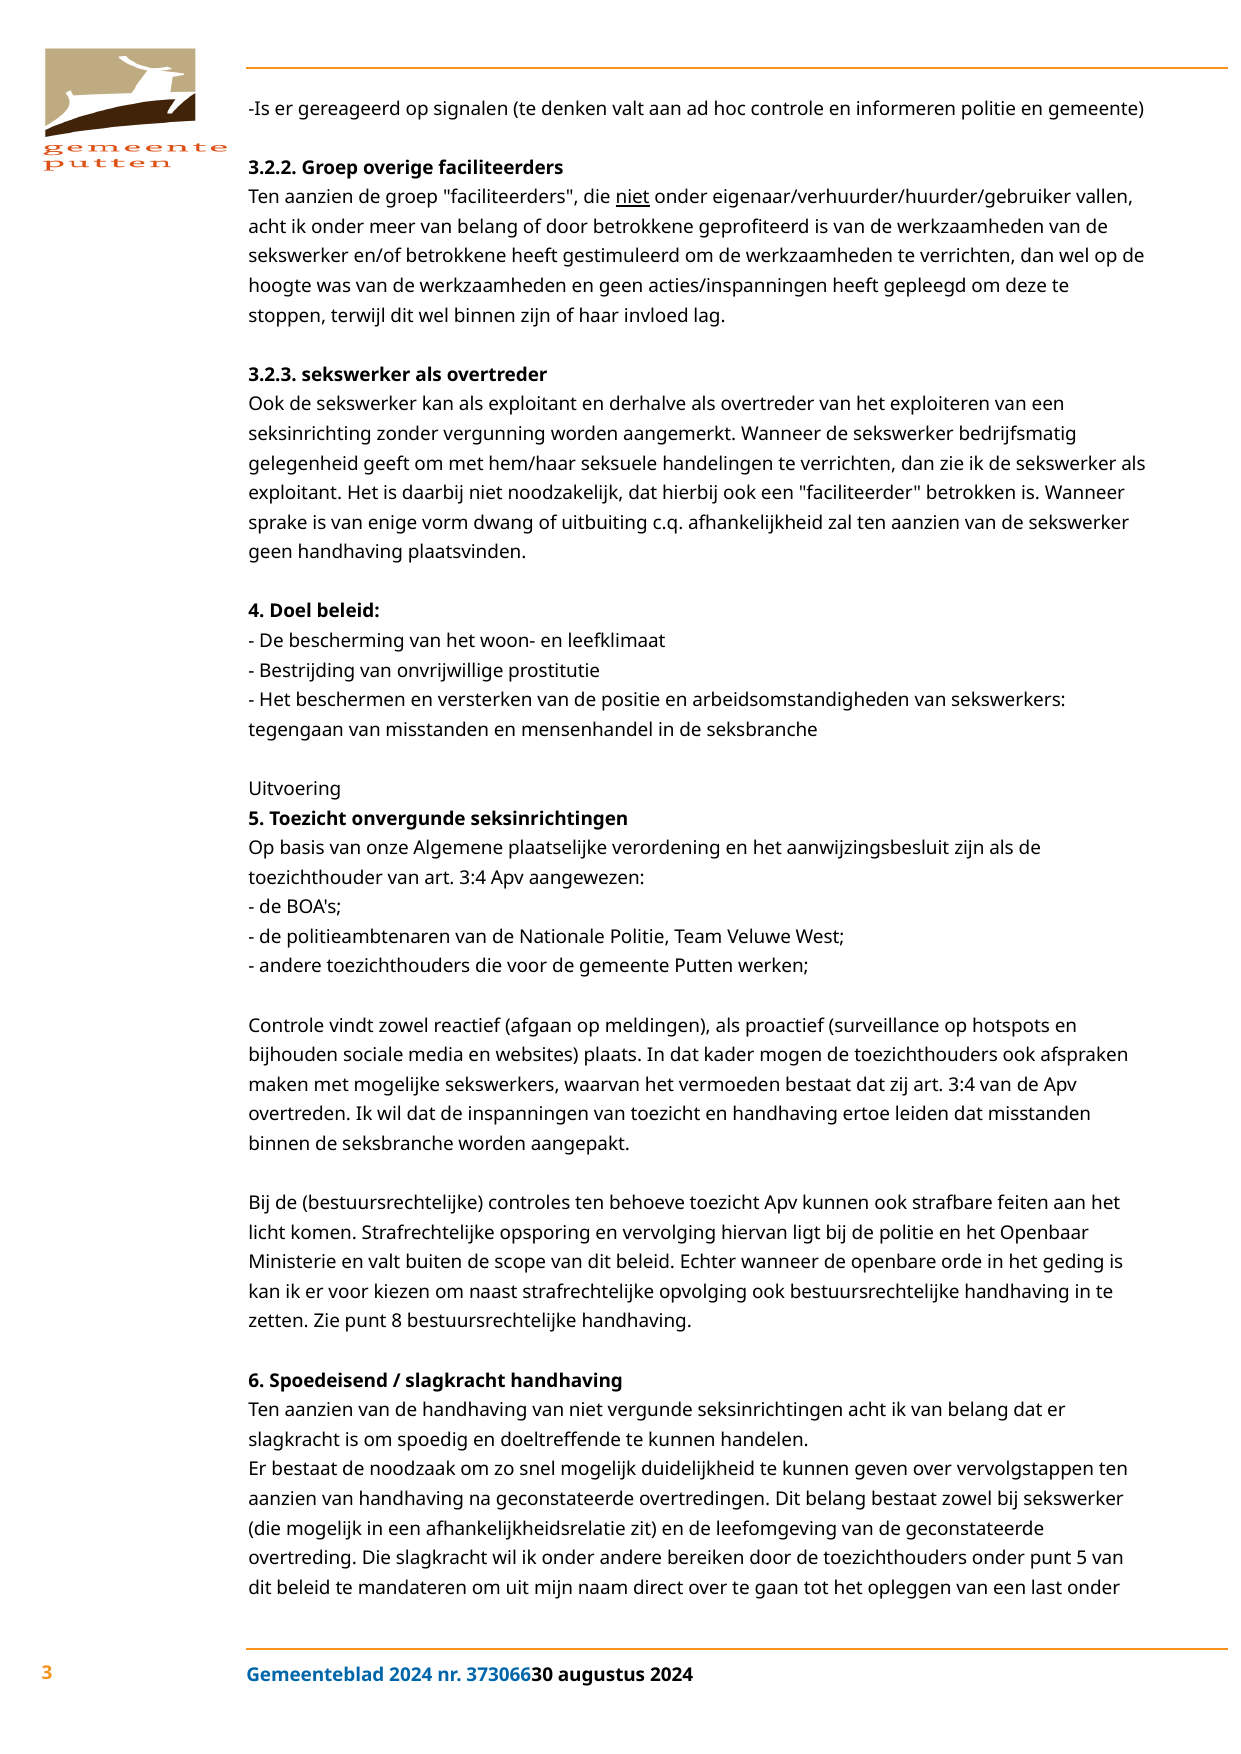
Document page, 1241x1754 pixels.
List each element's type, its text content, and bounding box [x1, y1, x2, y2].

text - de politieambtenaren van de Nationale Politie, Team Veluwe West; [248, 923, 1152, 949]
text Bij de (bestuursrechtelijke) controles ten behoeve toezicht Apv kunnen ook strafbare feiten aan het licht komen. Strafrechtelijke opsporing en vervolging hiervan ligt bij de politie en het Openbaar Ministerie en valt buiten de scope van dit beleid. Echter wanneer de openbare orde in het geding is kan ik er voor kiezen om naast strafrechtelijke opvolging ook bestuursrechtelijke handhaving in te zetten. Zie punt 8 bestuursrechtelijke handhaving. [248, 1189, 1152, 1333]
text - andere toezichthouders die voor de gemeente Putten werken; [248, 953, 1152, 978]
text Ten aanzien van de handhaving van niet vergunde seksinrichtingen acht ik van belang dat er slagkracht is om spoedig en doeltreffende te kunnen handelen. [248, 1396, 1152, 1452]
text Ook de sekswerker kan als exploitant en derhalve als overtreder van het exploiteren van een seksinrichting zonder vergunning worden aangemerkt. Wanneer de sekswerker bedrijfsmatig gelegenheid geeft om met hem/haar seksuele handelingen te verrichten, dan zie ik de sekswerker als exploitant. Het is daarbij niet noodzakelijk, dat hierbij ook een "faciliteerder" betrokken is. Wanneer sprake is van enige vorm dwang of uitbuiting c.q. afhankelijkheid zal ten aanzien van de sekswerker geen handhaving plaatsvinden. [248, 391, 1152, 564]
text - de BOA's; [248, 893, 1152, 919]
text Uitvoering [248, 775, 1152, 801]
text Op basis van onze Algemene plaatselijke verordening en het aanwijzingsbesluit zijn als de toezichthouder van art. 3:4 Apv aangewezen: [248, 834, 1152, 890]
text - Bestrijding van onvrijwillige prostitutie [248, 657, 1152, 683]
text 3.2.3. sekswerker als overtreder [248, 361, 1152, 387]
picture [41, 47, 231, 172]
text 3.2.2. Groep overige faciliteerders [248, 154, 1152, 180]
text 4. Doel beleid: [248, 598, 1152, 623]
text Controle vindt zowel reactief (afgaan op meldingen), als proactief (surveillance op hotspots en bijhouden sociale media en websites) plaats. In dat kader mogen de toezichthouders ook afspraken maken met mogelijke sekswerkers, waarvan het vermoeden bestaat dat zij art. 3:4 van de Apv overtreden. Ik wil dat de inspanningen van toezicht en handhaving ertoe leiden dat misstanden binnen de seksbranche worden aangepakt. [248, 1012, 1152, 1156]
text 5. Toezicht onvergunde seksinrichtingen [248, 805, 1152, 831]
text Ten aanzien de groep "faciliteerders", die niet onder eigenaar/verhuurder/huurder/gebruiker vallen, acht ik onder meer van belang of door betrokkene geprofiteerd is van de werkzaamheden van de sekswerker en/of betrokkene heeft gestimuleerd om de werkzaamheden te verrichten, dan wel op de hoogte was van de werkzaamheden en geen acties/inspanningen heeft gepleegd om deze te stoppen, terwijl dit wel binnen zijn of haar invloed lag. [248, 183, 1152, 328]
text Er bestaat de noodzaak om zo snel mogelijk duidelijkheid te kunnen geven over vervolgstappen ten aanzien van handhaving na geconstateerde overtredingen. Dit belang bestaat zowel bij sekswerker (die mogelijk in een afhankelijkheidsrelatie zit) en de leefomgeving van de geconstateerde overtreding. Die slagkracht wil ik onder andere bereiken door de toezichthouders onder punt 5 van dit beleid te mandateren om uit mijn naam direct over te gaan tot het opleggen van een last onder [248, 1456, 1152, 1600]
text -Is er gereageerd op signalen (te denken valt aan ad hoc controle en informeren politie en gemeente) [248, 95, 1152, 121]
text 6. Spoedeisend / slagkracht handhaving [248, 1367, 1152, 1393]
text - Het beschermen en versterken van de positie en arbeidsomstandigheden van sekswerkers: tegengaan van misstanden en mensenhandel in de seksbranche [248, 686, 1152, 742]
text - De bescherming van het woon- en leefklimaat [248, 627, 1152, 653]
